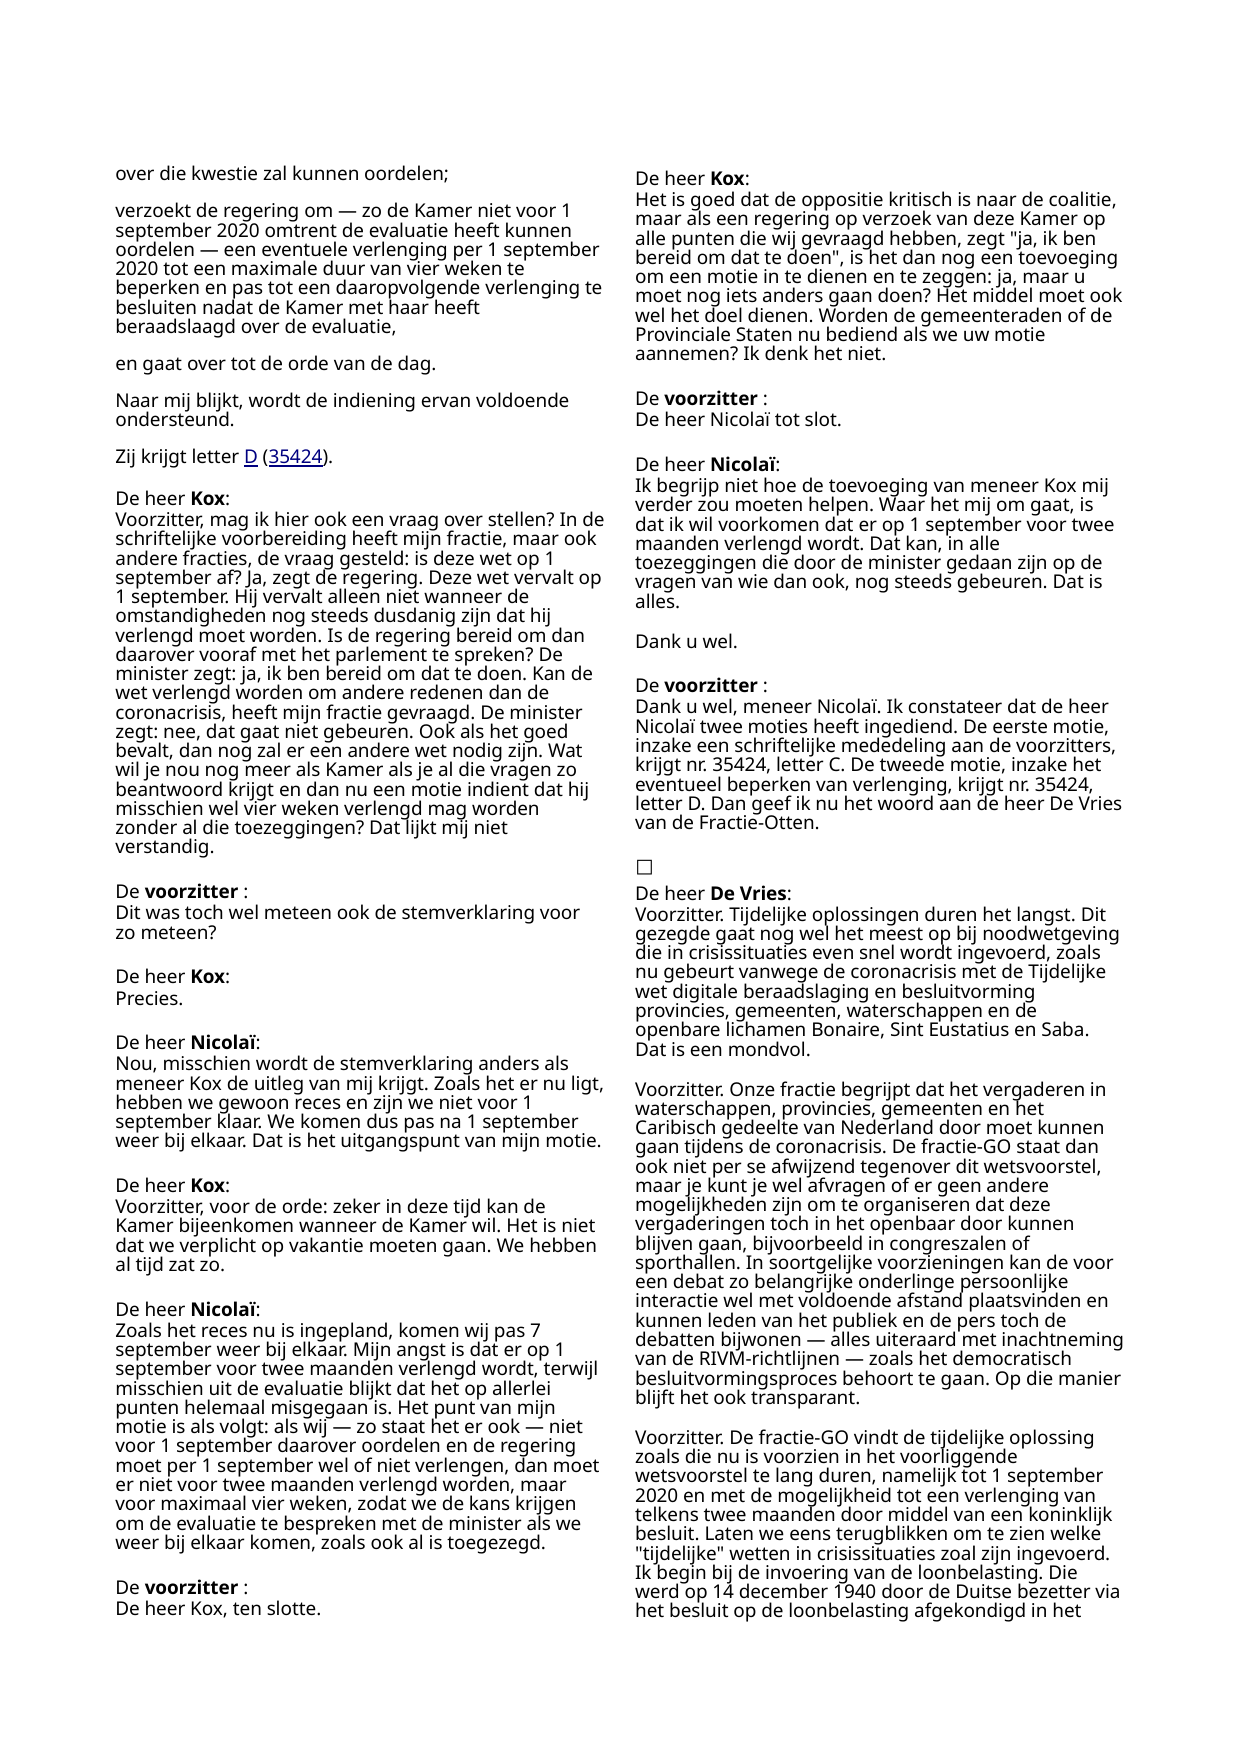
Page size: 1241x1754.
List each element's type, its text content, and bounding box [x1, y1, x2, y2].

text De heer Kox: [115, 964, 605, 989]
text Nou, misschien wordt de stemverklaring anders als meneer Kox de uitleg van mij krijgt. Zoals het er nu ligt, hebben we gewoon reces en zijn we niet voor 1 september klaar. We komen dus pas na 1 september weer bij elkaar. Dat is het uitgangspunt van mijn motie. [115, 1055, 605, 1152]
text De heer Kox: [115, 485, 605, 511]
text Precies. [115, 989, 605, 1009]
text De heer Nicolaï: [115, 1029, 605, 1055]
text Ik begrijp niet hoe de toevoeging van meneer Kox mij verder zou moeten helpen. Waar het mij om gaat, is dat ik wil voorkomen dat er op 1 september voor twee maanden verlengd wordt. Dat kan, in alle toezeggingen die door de minister gedaan zijn op de vragen van wie dan ook, nog steeds gebeuren. Dat is alles. [635, 477, 1125, 612]
text Zoals het reces nu is ingepland, komen wij pas 7 september weer bij elkaar. Mijn angst is dat er op 1 september voor twee maanden verlengd wordt, terwijl misschien uit de evaluatie blijkt dat het op allerlei punten helemaal misgegaan is. Het punt van mijn motie is als volgt: als wij — zo staat het er ook — niet voor 1 september daarover oordelen en de regering moet per 1 september wel of niet verlengen, dan moet er niet voor twee maanden verlengd worden, maar voor maximaal vier weken, zodat we de kans krijgen om de evaluatie te bespreken met de minister als we weer bij elkaar komen, zoals ook al is toegezegd. [115, 1322, 605, 1553]
text over die kwestie zal kunnen oordelen; [115, 165, 605, 184]
text De voorzitter : [115, 1574, 605, 1600]
text verzoekt de regering om — zo de Kamer niet voor 1 september 2020 omtrent de evaluatie heeft kunnen oordelen — een eventuele verlenging per 1 september 2020 tot een maximale duur van vier weken te beperken en pas tot een daaropvolgende verlenging te besluiten nadat de Kamer met haar heeft beraadslaagd over de evaluatie, [115, 202, 605, 337]
text De heer De Vries: [635, 880, 1125, 906]
text De heer Kox, ten slotte. [115, 1600, 605, 1619]
text Het is goed dat de oppositie kritisch is naar de coalitie, maar als een regering op verzoek van deze Kamer op alle punten die wij gevraagd hebben, zegt "ja, ik ben bereid om dat te doen", is het dan nog een toevoeging om een motie in te dienen en te zeggen: ja, maar u moet nog iets anders gaan doen? Het middel moet ook wel het doel dienen. Worden de gemeenteraden of de Provinciale Staten nu bediend als we uw motie aannemen? Ik denk het niet. [635, 191, 1125, 364]
text De heer Nicolaï: [635, 451, 1125, 477]
text De voorzitter : [635, 385, 1125, 411]
text De heer Nicolaï tot slot. [635, 411, 1125, 430]
text Voorzitter, mag ik hier ook een vraag over stellen? In de schriftelijke voorbereiding heeft mijn fractie, maar ook andere fracties, de vraag gesteld: is deze wet op 1 september af? Ja, zegt de regering. Deze wet vervalt op 1 september. Hij vervalt alleen niet wanneer de omstandigheden nog steeds dusdanig zijn dat hij verlengd moet worden. Is de regering bereid om dan daarover vooraf met het parlement te spreken? De minister zegt: ja, ik ben bereid om dat te doen. Kan de wet verlengd worden om andere redenen dan de coronacrisis, heeft mijn fractie gevraagd. De minister zegt: nee, dat gaat niet gebeuren. Ook als het goed bevalt, dan nog zal er een andere wet nodig zijn. Wat wil je nou nog meer als Kamer als je al die vragen zo beantwoord krijgt en dan nu een motie indient dat hij misschien wel vier weken verlengd mag worden zonder al die toezeggingen? Dat lijkt mij niet verstandig. [115, 511, 605, 858]
text Voorzitter, voor de orde: zeker in deze tijd kan de Kamer bijeenkomen wanneer de Kamer wil. Het is niet dat we verplicht op vakantie moeten gaan. We hebben al tijd zat zo. [115, 1198, 605, 1275]
text De heer Nicolaï: [115, 1296, 605, 1322]
text Zij krijgt letter D (35424). [115, 448, 605, 467]
text ⬜ [635, 854, 1125, 880]
text De voorzitter : [635, 673, 1125, 698]
text en gaat over tot de orde van de dag. [115, 355, 605, 374]
text De heer Kox: [115, 1172, 605, 1198]
text Dit was toch wel meteen ook de stemverklaring voor zo meteen? [115, 904, 605, 943]
text Dank u wel, meneer Nicolaï. Ik constateer dat de heer Nicolaï twee moties heeft ingediend. De eerste motie, inzake een schriftelijke mededeling aan de voorzitters, krijgt nr. 35424, letter C. De tweede motie, inzake het eventueel beperken van verlenging, krijgt nr. 35424, letter D. Dan geef ik nu het woord aan de heer De Vries van de Fractie-Otten. [635, 698, 1125, 833]
text Naar mij blijkt, wordt de indiening ervan voldoende ondersteund. [115, 392, 605, 430]
text Voorzitter. Onze fractie begrijpt dat het vergaderen in waterschappen, provincies, gemeenten en het Caribisch gedeelte van Nederland door moet kunnen gaan tijdens de coronacrisis. De fractie-GO staat dan ook niet per se afwijzend tegenover dit wetsvoorstel, maar je kunt je wel afvragen of er geen andere mogelijkheden zijn om te organiseren dat deze vergaderingen toch in het openbaar door kunnen blijven gaan, bijvoorbeeld in congreszalen of sporthallen. In soortgelijke voorzieningen kan de voor een debat zo belangrijke onderlinge persoonlijke interactie wel met voldoende afstand plaatsvinden en kunnen leden van het publiek en de pers toch de debatten bijwonen — alles uiteraard met inachtneming van de RIVM-richtlijnen — zoals het democratisch besluitvormingsproces behoort te gaan. Op die manier blijft het ook transparant. [635, 1081, 1125, 1408]
text Voorzitter. Tijdelijke oplossingen duren het langst. Dit gezegde gaat nog wel het meest op bij noodwetgeving die in crisissituaties even snel wordt ingevoerd, zoals nu gebeurt vanwege de coronacrisis met de Tijdelijke wet digitale beraadslaging en besluitvorming provincies, gemeenten, waterschappen en de openbare lichamen Bonaire, Sint Eustatius en Saba. Dat is een mondvol. [635, 906, 1125, 1060]
text De heer Kox: [635, 165, 1125, 191]
text Dank u wel. [635, 633, 1125, 652]
text De voorzitter : [115, 879, 605, 904]
text Voorzitter. De fractie-GO vindt de tijdelijke oplossing zoals die nu is voorzien in het voorliggende wetsvoorstel te lang duren, namelijk tot 1 september 2020 en met de mogelijkheid tot een verlenging van telkens twee maanden door middel van een koninklijk besluit. Laten we eens terugblikken om te zien welke "tijdelijke" wetten in crisissituaties zoal zijn ingevoerd. Ik begin bij de invoering van de loonbelasting. Die werd op 14 december 1940 door de Duitse bezetter via het besluit op de loonbelasting afgekondigd in het [635, 1429, 1125, 1622]
